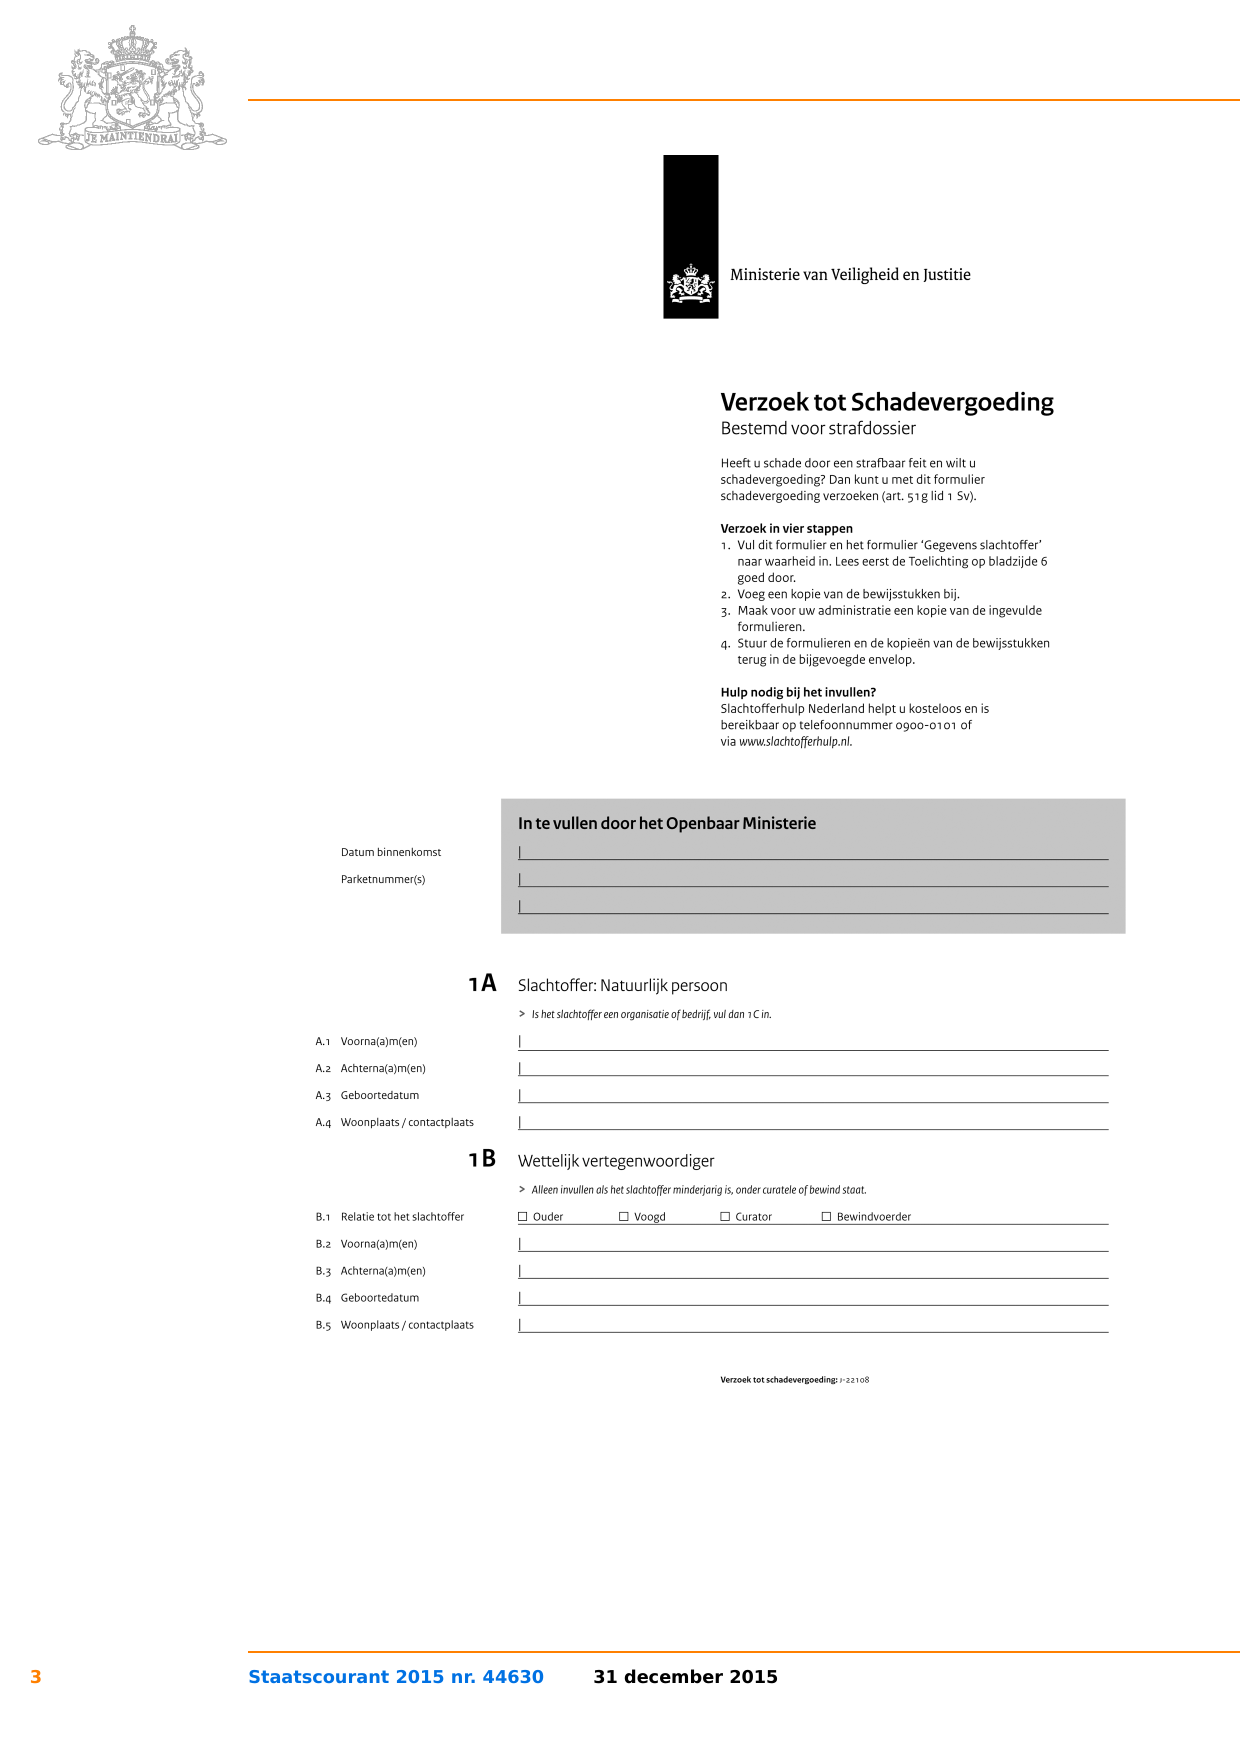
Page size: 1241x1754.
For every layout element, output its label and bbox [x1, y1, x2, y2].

picture [38, 25, 227, 150]
picture [248, 155, 1134, 1407]
